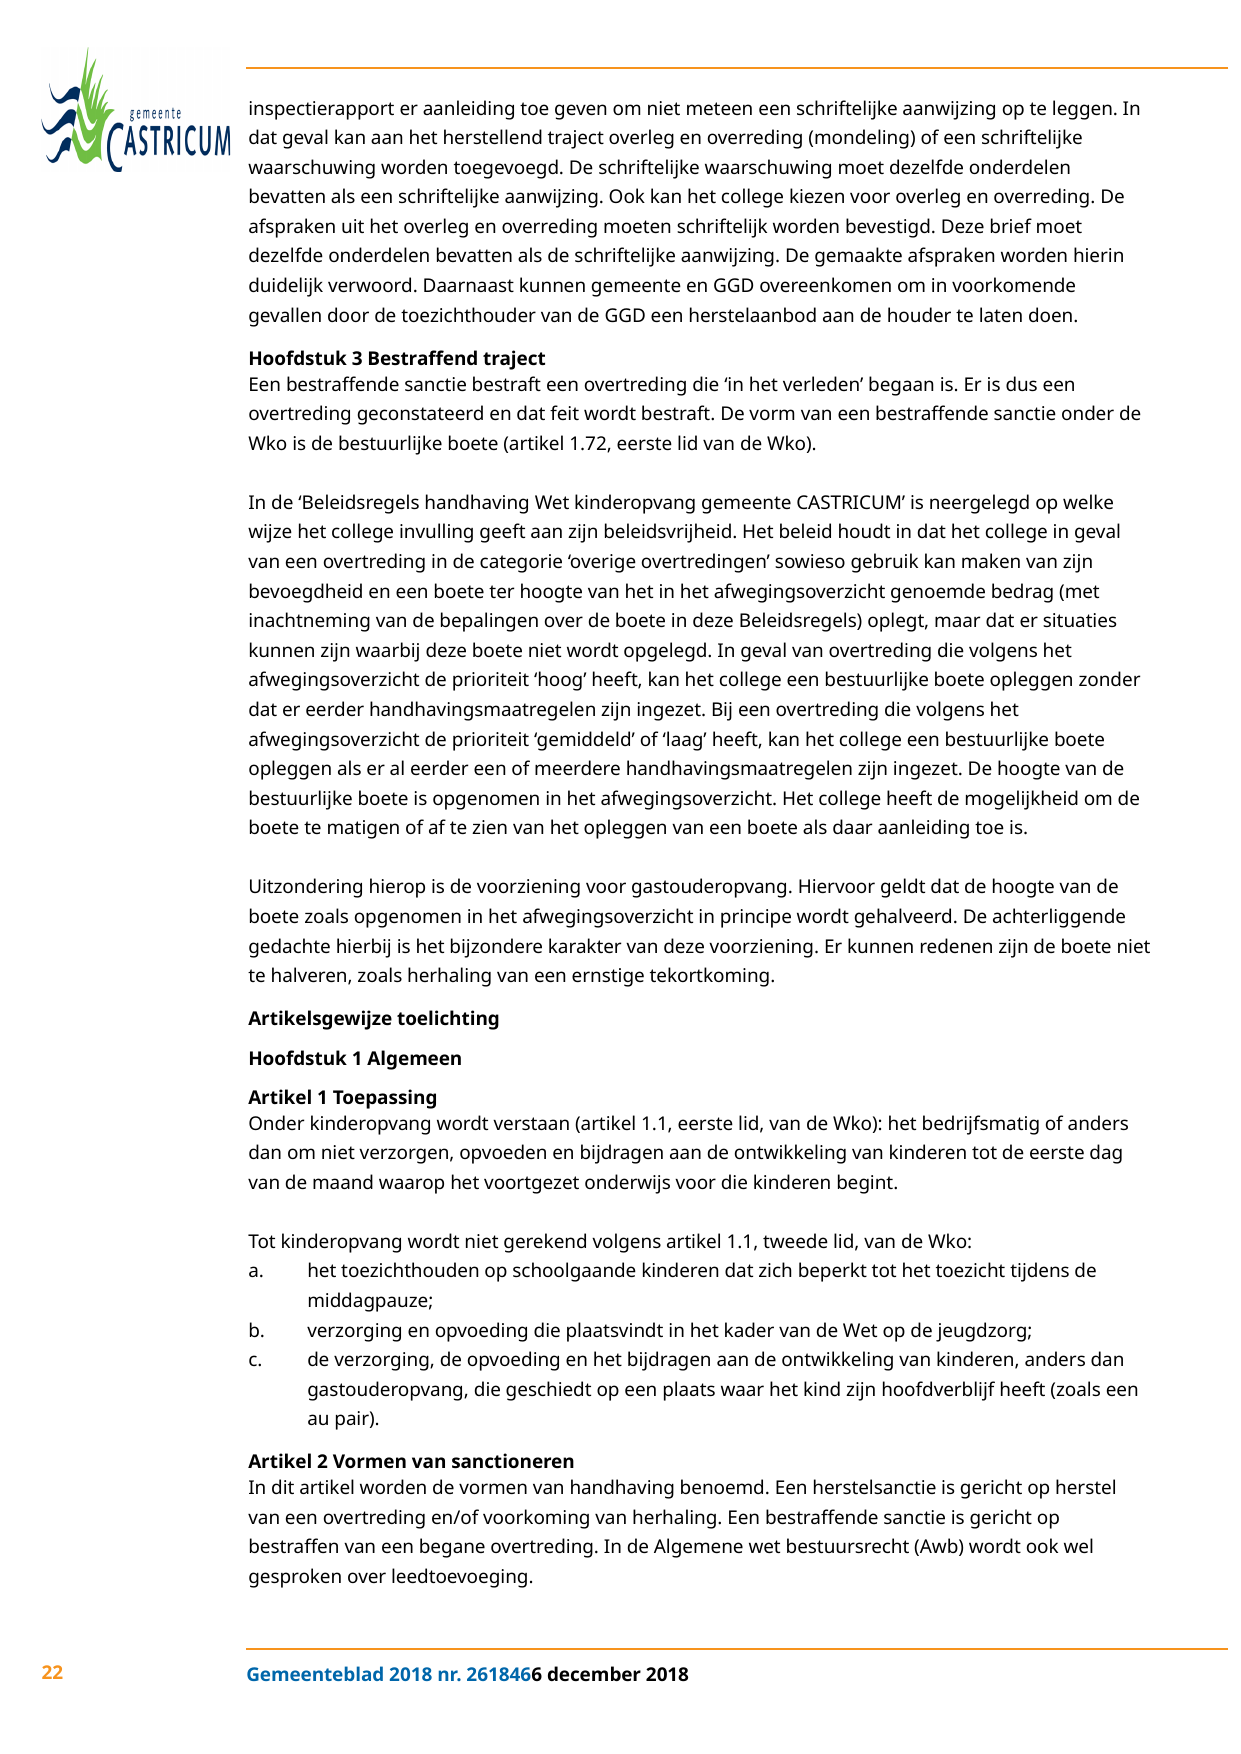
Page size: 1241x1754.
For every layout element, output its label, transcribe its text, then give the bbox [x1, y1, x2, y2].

picture [41, 47, 231, 172]
list de verzorging, de opvoeding en het bijdragen aan de ontwikkeling van kinderen, anders dan gastouderopvang, die geschiedt op een plaats waar het kind zijn hoofdverblijf heeft (zoals een au pair). [248, 1346, 1152, 1431]
list verzorging en opvoeding die plaatsvindt in het kader van de Wet op de jeugdzorg; [248, 1317, 1152, 1343]
text Tot kinderopvang wordt niet gerekend volgens artikel 1.1, tweede lid, van de Wko: [248, 1228, 1152, 1254]
text Uitzondering hierop is de voorziening voor gastouderopvang. Hiervoor geldt dat de hoogte van de boete zoals opgenomen in het afwegingsoverzicht in principe wordt gehalveerd. De achterliggende gedachte hierbij is het bijzondere karakter van deze voorziening. Er kunnen redenen zijn de boete niet te halveren, zoals herhaling van een ernstige tekortkoming. [248, 874, 1152, 988]
text In de ‘Beleidsregels handhaving Wet kinderopvang gemeente CASTRICUM’ is neergelegd op welke wijze het college invulling geeft aan zijn beleidsvrijheid. Het beleid houdt in dat het college in geval van een overtreding in de categorie ‘overige overtredingen’ sowieso gebruik kan maken van zijn bevoegdheid en een boete ter hoogte van het in het afwegingsoverzicht genoemde bedrag (met inachtneming van de bepalingen over de boete in deze Beleidsregels) oplegt, maar dat er situaties kunnen zijn waarbij deze boete niet wordt opgelegd. In geval van overtreding die volgens het afwegingsoverzicht de prioriteit ‘hoog’ heeft, kan het college een bestuurlijke boete opleggen zonder dat er eerder handhavingsmaatregelen zijn ingezet. Bij een overtreding die volgens het afwegingsoverzicht de prioriteit ‘gemiddeld’ of ‘laag’ heeft, kan het college een bestuurlijke boete opleggen als er al eerder een of meerdere handhavingsmaatregelen zijn ingezet. De hoogte van de bestuurlijke boete is opgenomen in het afwegingsoverzicht. Het college heeft de mogelijkheid om de boete te matigen of af te zien van het opleggen van een boete als daar aanleiding toe is. [248, 489, 1152, 840]
text Hoofdstuk 1 Algemeen [248, 1045, 1152, 1071]
text Artikelsgewijze toelichting [248, 1006, 1152, 1031]
text Artikel 2 Vormen van sanctioneren [248, 1449, 1152, 1474]
list het toezichthouden op schoolgaande kinderen dat zich beperkt tot het toezicht tijdens de middagpauze; [248, 1258, 1152, 1313]
text Hoofdstuk 3 Bestraffend traject [248, 345, 1152, 371]
text Artikel 1 Toepassing [248, 1084, 1152, 1110]
text inspectierapport er aanleiding toe geven om niet meteen een schriftelijke aanwijzing op te leggen. In dat geval kan aan het herstellend traject overleg en overreding (mondeling) of een schriftelijke waarschuwing worden toegevoegd. De schriftelijke waarschuwing moet dezelfde onderdelen bevatten als een schriftelijke aanwijzing. Ook kan het college kiezen voor overleg en overreding. De afspraken uit het overleg en overreding moeten schriftelijk worden bevestigd. Deze brief moet dezelfde onderdelen bevatten als de schriftelijke aanwijzing. De gemaakte afspraken worden hierin duidelijk verwoord. Daarnaast kunnen gemeente en GGD overeenkomen om in voorkomende gevallen door de toezichthouder van de GGD een herstelaanbod aan de houder te laten doen. [248, 95, 1152, 328]
text Een bestraffende sanctie bestraft een overtreding die ‘in het verleden’ begaan is. Er is dus een overtreding geconstateerd en dat feit wordt bestraft. De vorm van een bestraffende sanctie onder de Wko is de bestuurlijke boete (artikel 1.72, eerste lid van de Wko). [248, 371, 1152, 456]
text In dit artikel worden de vormen van handhaving benoemd. Een herstelsanctie is gericht op herstel van een overtreding en/of voorkoming van herhaling. Een bestraffende sanctie is gericht op bestraffen van een begane overtreding. In de Algemene wet bestuursrecht (Awb) wordt ook wel gesproken over leedtoevoeging. [248, 1474, 1152, 1589]
text Onder kinderopvang wordt verstaan (artikel 1.1, eerste lid, van de Wko): het bedrijfsmatig of anders dan om niet verzorgen, opvoeden en bijdragen aan de ontwikkeling van kinderen tot de eerste dag van de maand waarop het voortgezet onderwijs voor die kinderen begint. [248, 1110, 1152, 1195]
